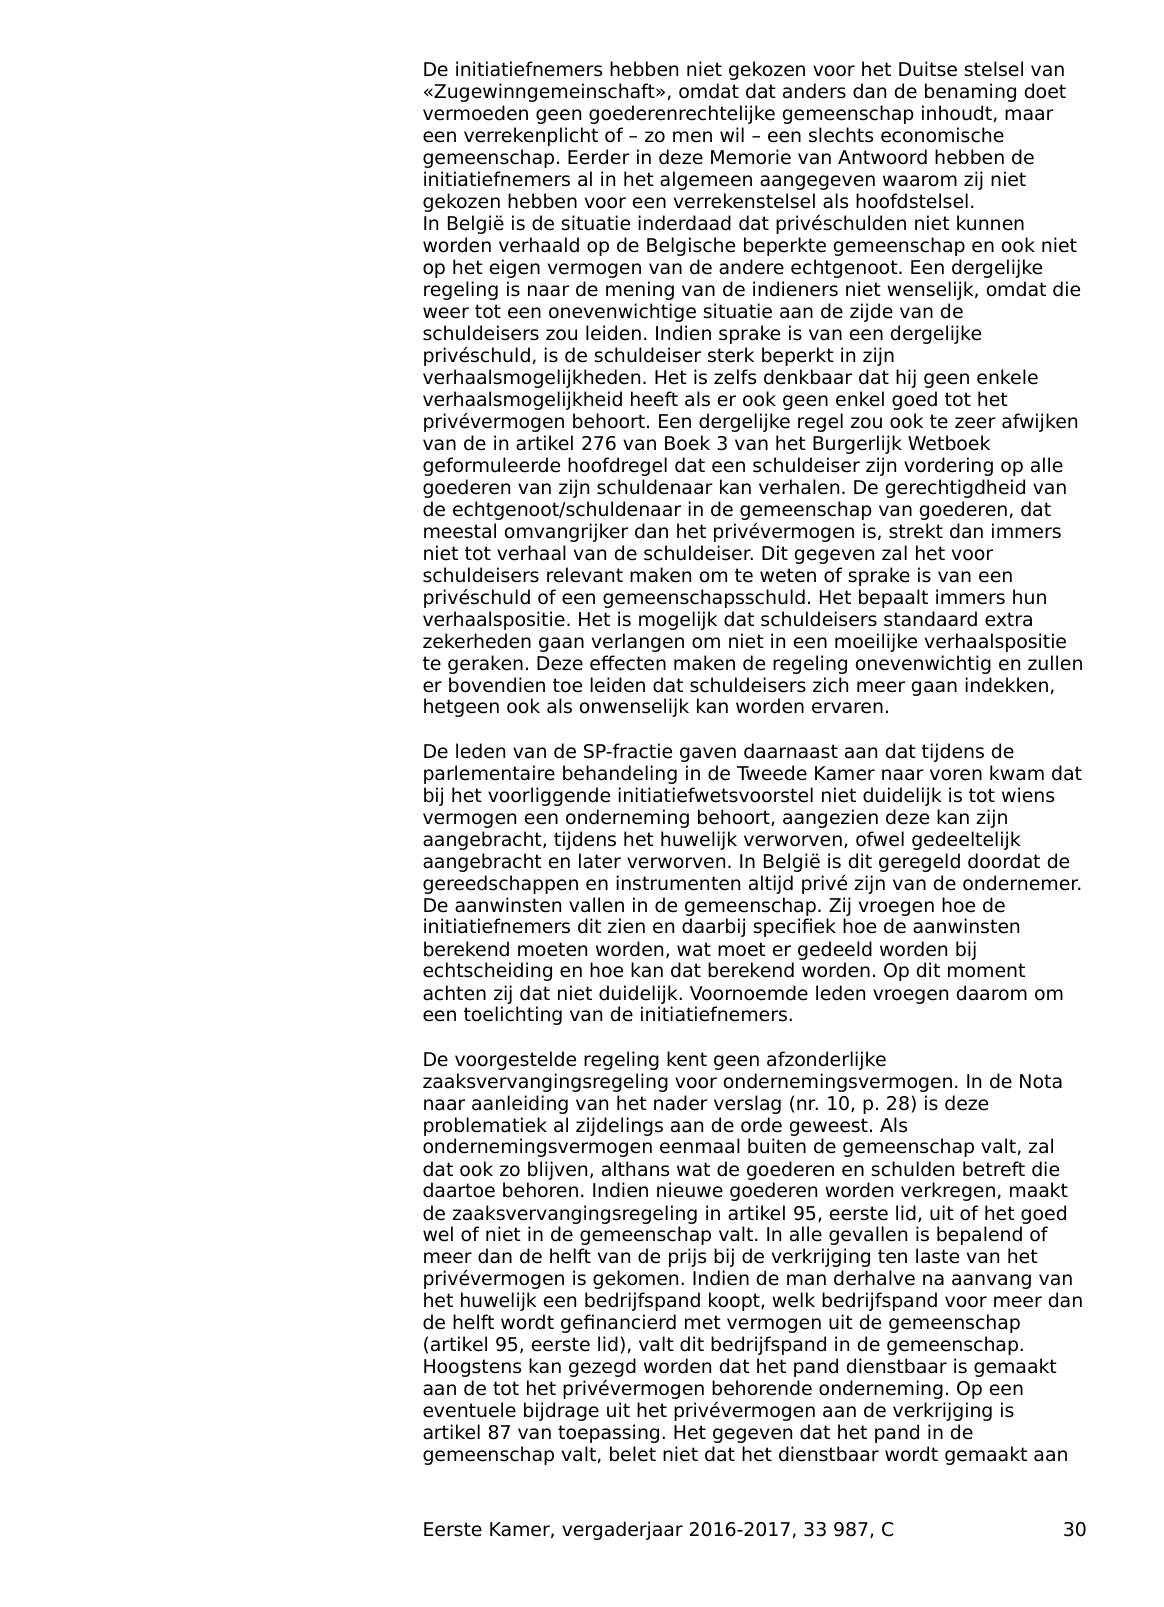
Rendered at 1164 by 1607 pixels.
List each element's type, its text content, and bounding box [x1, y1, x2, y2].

text De initiatiefnemers hebben niet gekozen voor het Duitse stelsel van «Zugewinngemeinschaft», omdat dat anders dan de benaming doet vermoeden geen goederenrechtelijke gemeenschap inhoudt, maar een verrekenplicht of – zo men wil – een slechts economische gemeenschap. Eerder in deze Memorie van Antwoord hebben de initiatiefnemers al in het algemeen aangegeven waarom zij niet gekozen hebben voor een verrekenstelsel als hoofdstelsel. [422, 59, 1087, 213]
text De leden van de SP-fractie gaven daarnaast aan dat tijdens de parlementaire behandeling in de Tweede Kamer naar voren kwam dat bij het voorliggende initiatiefwetsvoorstel niet duidelijk is tot wiens vermogen een onderneming behoort, aangezien deze kan zijn aangebracht, tijdens het huwelijk verworven, ofwel gedeeltelijk aangebracht en later verworven. In België is dit geregeld doordat de gereedschappen en instrumenten altijd privé zijn van de ondernemer. De aanwinsten vallen in de gemeenschap. Zij vroegen hoe de initiatiefnemers dit zien en daarbij specifiek hoe de aanwinsten berekend moeten worden, wat moet er gedeeld worden bij echtscheiding en hoe kan dat berekend worden. Op dit moment achten zij dat niet duidelijk. Voornoemde leden vroegen daarom om een toelichting van de initiatiefnemers. [422, 741, 1087, 1026]
text De voorgestelde regeling kent geen afzonderlijke zaaksvervangingsregeling voor ondernemingsvermogen. In de Nota naar aanleiding van het nader verslag (nr. 10, p. 28) is deze problematiek al zijdelings aan de orde geweest. Als ondernemingsvermogen eenmaal buiten de gemeenschap valt, zal dat ook zo blijven, althans wat de goederen en schulden betreft die daartoe behoren. Indien nieuwe goederen worden verkregen, maakt de zaaksvervangingsregeling in artikel 95, eerste lid, uit of het goed wel of niet in de gemeenschap valt. In alle gevallen is bepalend of meer dan de helft van de prijs bij de verkrijging ten laste van het privévermogen is gekomen. Indien de man derhalve na aanvang van het huwelijk een bedrijfspand koopt, welk bedrijfspand voor meer dan de helft wordt gefinancierd met vermogen uit de gemeenschap (artikel 95, eerste lid), valt dit bedrijfspand in de gemeenschap. Hoogstens kan gezegd worden dat het pand dienstbaar is gemaakt aan de tot het privévermogen behorende onderneming. Op een eventuele bijdrage uit het privévermogen aan de verkrijging is artikel 87 van toepassing. Het gegeven dat het pand in de gemeenschap valt, belet niet dat het dienstbaar wordt gemaakt aan [422, 1048, 1087, 1466]
text In België is de situatie inderdaad dat privéschulden niet kunnen worden verhaald op de Belgische beperkte gemeenschap en ook niet op het eigen vermogen van de andere echtgenoot. Een dergelijke regeling is naar de mening van de indieners niet wenselijk, omdat die weer tot een onevenwichtige situatie aan de zijde van de schuldeisers zou leiden. Indien sprake is van een dergelijke privéschuld, is de schuldeiser sterk beperkt in zijn verhaalsmogelijkheden. Het is zelfs denkbaar dat hij geen enkele verhaalsmogelijkheid heeft als er ook geen enkel goed tot het privévermogen behoort. Een dergelijke regel zou ook te zeer afwijken van de in artikel 276 van Boek 3 van het Burgerlijk Wetboek geformuleerde hoofdregel dat een schuldeiser zijn vordering op alle goederen van zijn schuldenaar kan verhalen. De gerechtigdheid van de echtgenoot/schuldenaar in de gemeenschap van goederen, dat meestal omvangrijker dan het privévermogen is, strekt dan immers niet tot verhaal van de schuldeiser. Dit gegeven zal het voor schuldeisers relevant maken om te weten of sprake is van een privéschuld of een gemeenschapsschuld. Het bepaalt immers hun verhaalspositie. Het is mogelijk dat schuldeisers standaard extra zekerheden gaan verlangen om niet in een moeilijke verhaalspositie te geraken. Deze effecten maken de regeling onevenwichtig en zullen er bovendien toe leiden dat schuldeisers zich meer gaan indekken, hetgeen ook als onwenselijk kan worden ervaren. [422, 213, 1087, 718]
